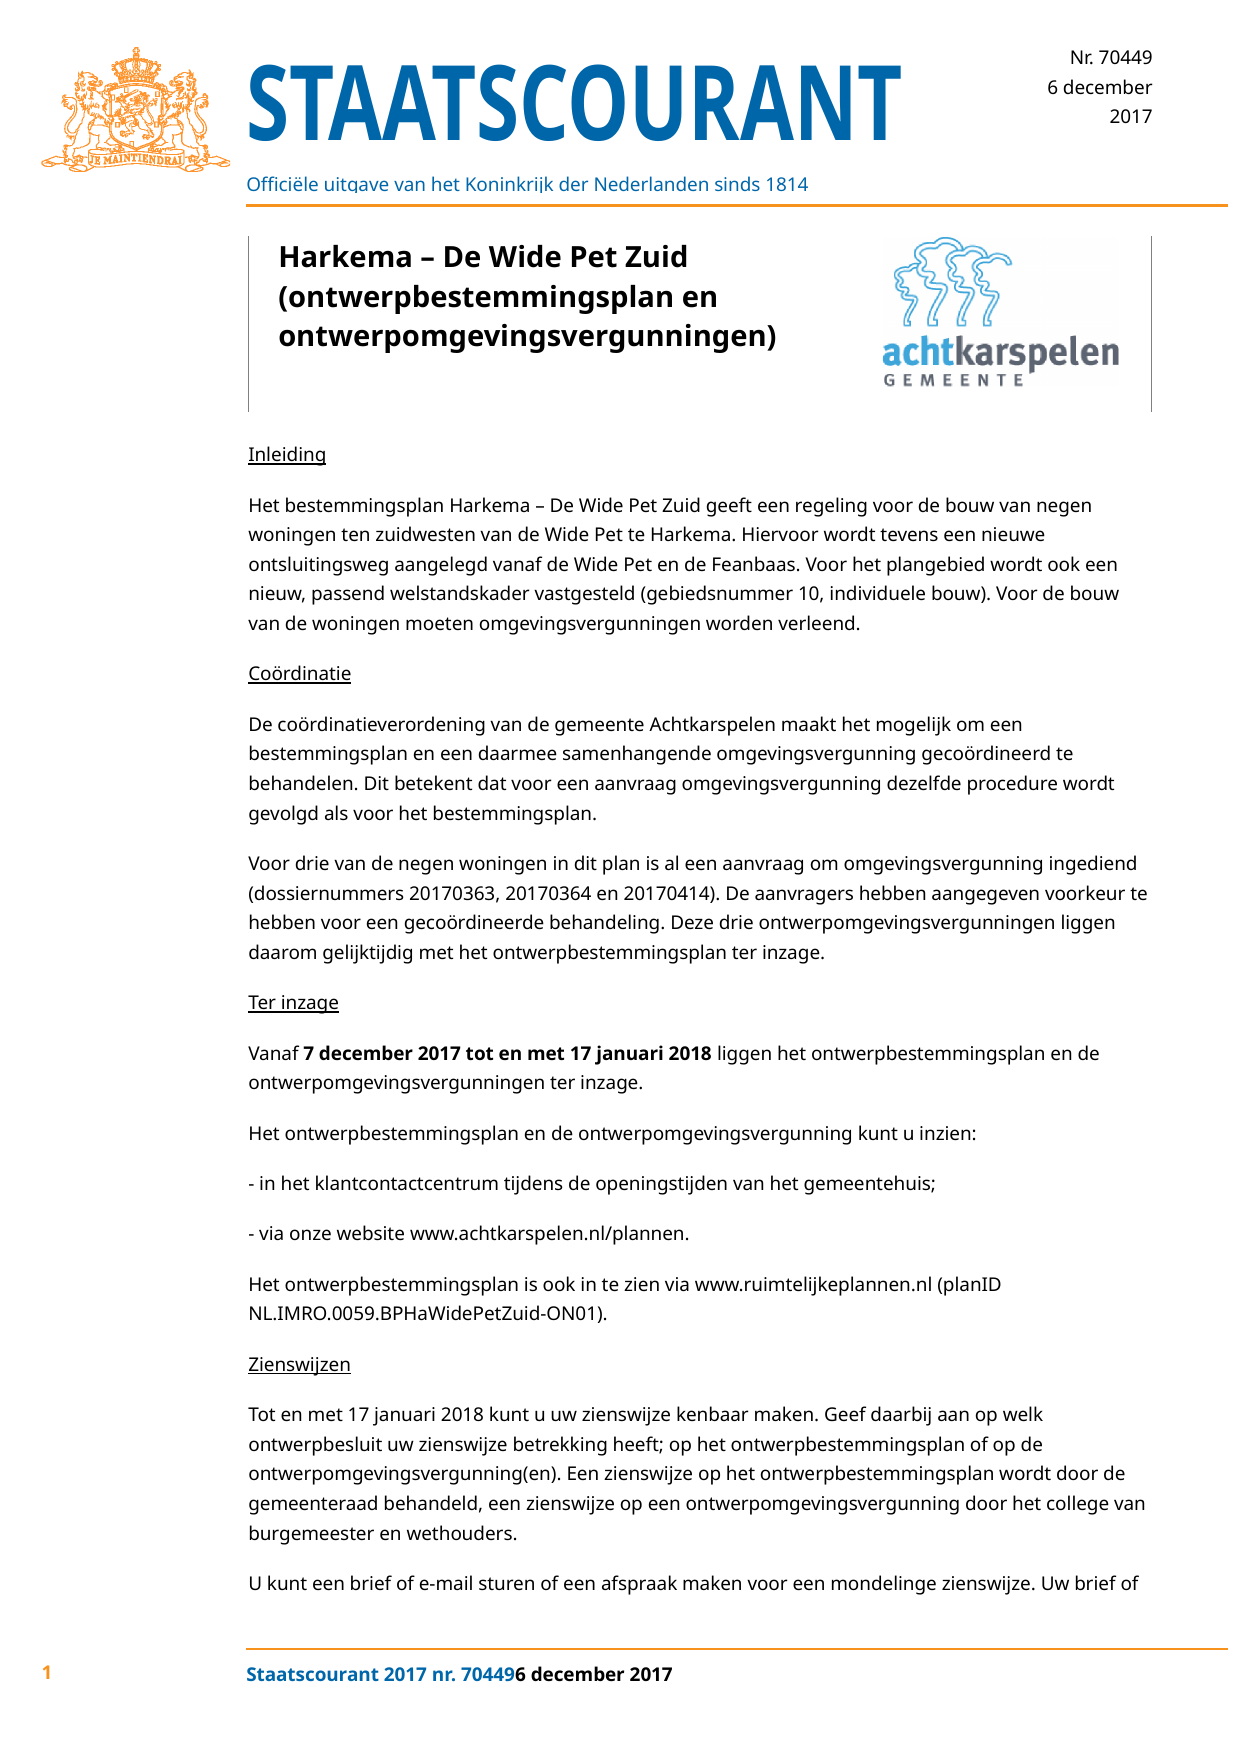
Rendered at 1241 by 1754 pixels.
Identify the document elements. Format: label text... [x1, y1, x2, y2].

text De coördinatieverordening van de gemeente Achtkarspelen maakt het mogelijk om een bestemmingsplan en een daarmee samenhangende omgevingsvergunning gecoördineerd te behandelen. Dit betekent dat voor een aanvraag omgevingsvergunning dezelfde procedure wordt gevolgd als voor het bestemmingsplan. [248, 711, 1152, 826]
text U kunt een brief of e-mail sturen of een afspraak maken voor een mondelinge zienswijze. Uw brief of [248, 1570, 1152, 1596]
text Het bestemmingsplan Harkema – De Wide Pet Zuid geeft een regeling voor de bouw van negen woningen ten zuidwesten van de Wide Pet te Harkema. Hiervoor wordt tevens een nieuwe ontsluitingsweg aangelegd vanaf de Wide Pet en de Feanbaas. Voor het plangebied wordt ook een nieuw, passend welstandskader vastgesteld (gebiedsnummer 10, individuele bouw). Voor de bouw van de woningen moeten omgevingsvergunningen worden verleend. [248, 492, 1152, 636]
text Ter inzage [248, 989, 1152, 1015]
picture [41, 47, 231, 172]
text Het ontwerpbestemmingsplan en de ontwerpomgevingsvergunning kunt u inzien: [248, 1120, 1152, 1146]
table_header Harkema – De Wide Pet Zuid (ontwerpbestemmingsplan en ontwerpomgevingsvergunningen) [249, 236, 850, 412]
text Voor drie van de negen woningen in dit plan is al een aanvraag om omgevingsvergunning ingediend (dossiernummers 20170363, 20170364 en 20170414). De aanvragers hebben aangegeven voorkeur te hebben voor een gecoördineerde behandeling. Deze drie ontwerpomgevingsvergunningen liggen daarom gelijktijdig met het ontwerpbestemmingsplan ter inzage. [248, 850, 1152, 965]
text Tot en met 17 januari 2018 kunt u uw ziens­wijze kenbaar maken. Geef daarbij aan op welk ontwerpbesluit uw zienswijze betrekking heeft; op het ontwerpbestemmingsplan of op de ontwerpomgevingsvergunning(en). Een zienswijze op het ontwerpbestemmingsplan wordt door de gemeenteraad behandeld, een zienswijze op een ontwerpomgevingsvergunning door het college van burgemeester en wethouders. [248, 1401, 1152, 1546]
text - in het klantcontactcentrum tijdens de openingstijden van het gemeentehuis; [248, 1170, 1152, 1196]
table_header [850, 236, 1151, 412]
picture [882, 236, 1119, 387]
text Vanaf 7 december 2017 tot en met 17 januari 2018 liggen het ontwerpbestemmingsplan en de ontwerpomgevingsvergunningen ter inzage. [248, 1040, 1152, 1095]
text Zienswijzen [248, 1351, 1152, 1377]
text - via onze website www.achtkarspelen.nl/plannen. [248, 1221, 1152, 1246]
text Coördinatie [248, 661, 1152, 686]
text Inleiding [248, 441, 1152, 467]
text Het ontwerpbestemmingsplan is ook in te zien via www.ruimtelijkeplannen.nl (planID NL.IMRO.0059.BPHaWidePetZuid-ON01). [248, 1271, 1152, 1326]
